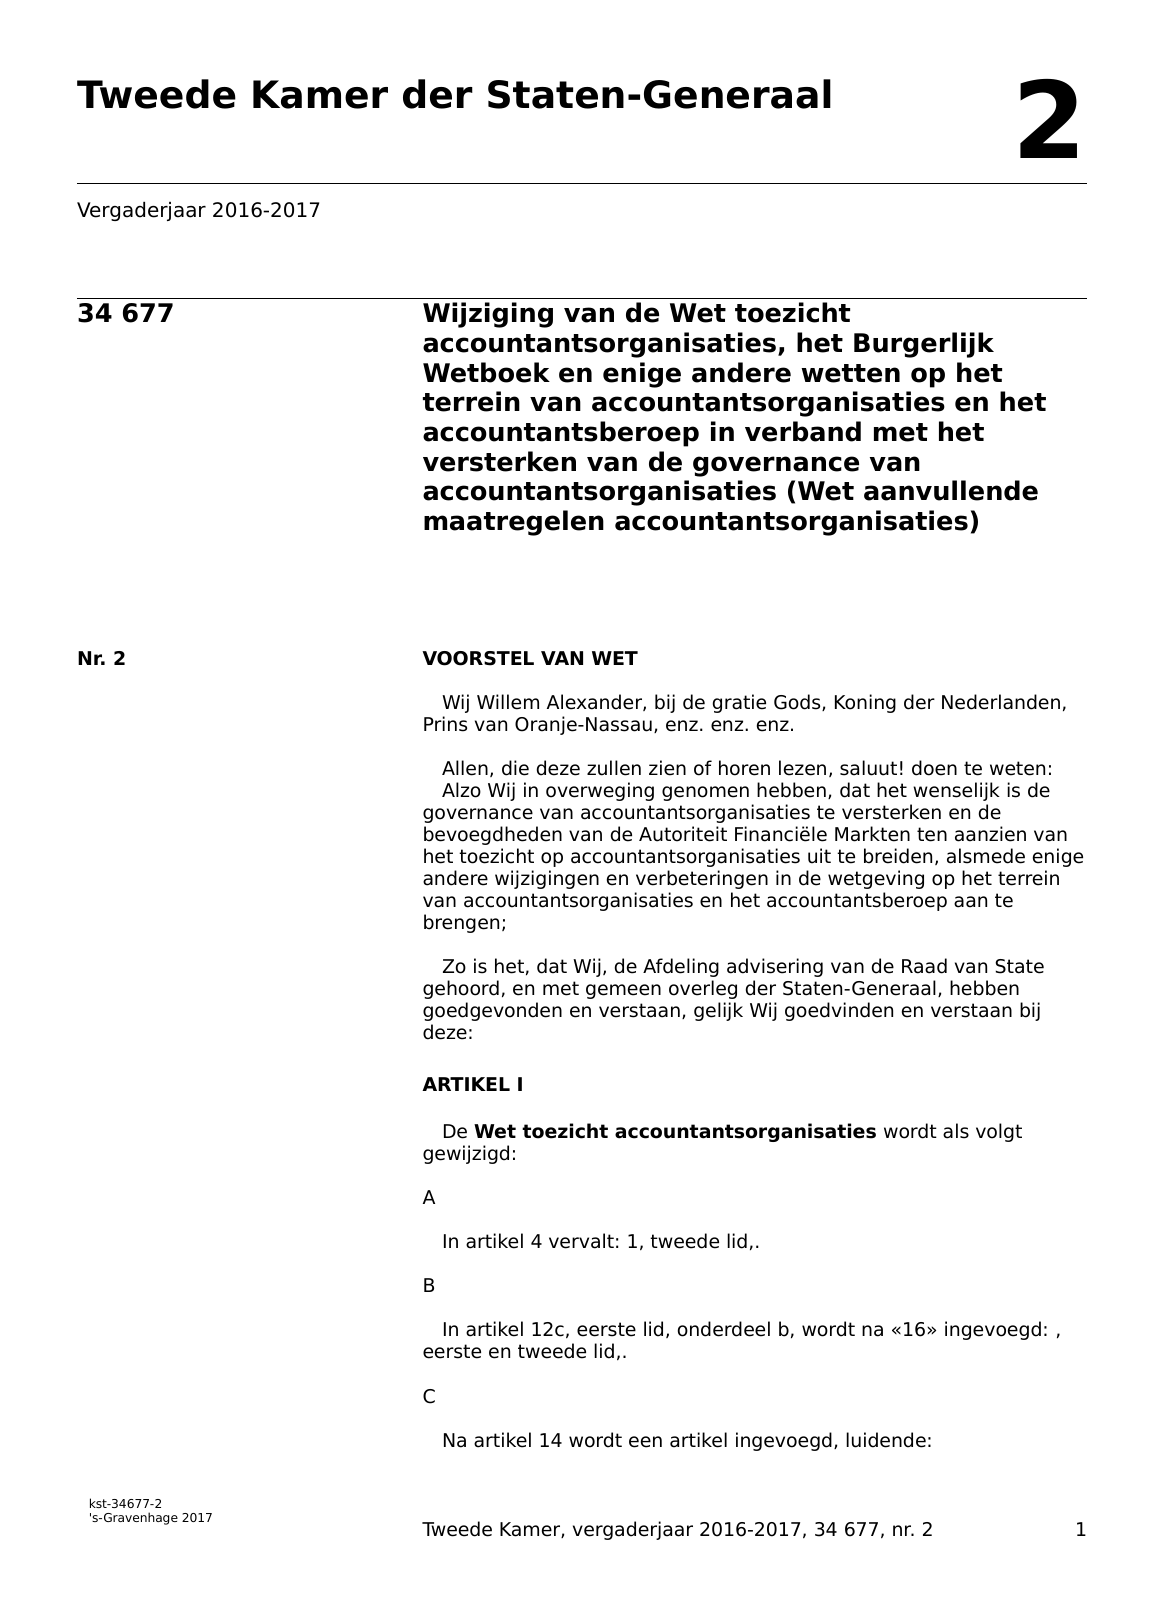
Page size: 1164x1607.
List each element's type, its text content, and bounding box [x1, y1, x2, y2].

subtitle Nr. 2 VOORSTEL VAN WET [77, 647, 1087, 669]
subtitle 34 677 Wijziging van de Wet toezicht accountantsorganisaties, het Burgerlijk Wetboek en enige andere wetten op het terrein van accountantsorganisaties en het accountantsberoep in verband met het versterken van de governance van accountantsorganisaties (Wet aanvullende maatregelen accountantsorganisaties) [77, 299, 1087, 536]
text 's-Gravenhage 2017 [88, 1511, 323, 1525]
text B [422, 1275, 1087, 1297]
subtitle ARTIKEL I [422, 1074, 1087, 1096]
text In artikel 12c, eerste lid, onderdeel b, wordt na «16» ingevoegd: , eerste en tweede lid,. [422, 1319, 1087, 1363]
table_header 2 [886, 59, 1087, 183]
table_cell Vergaderjaar 2016-2017 [77, 184, 1087, 298]
text A [422, 1187, 1087, 1209]
text Alzo Wij in overweging genomen hebben, dat het wenselijk is de governance van accountantsorganisaties te versterken en de bevoegdheden van de Autoriteit Financiële Markten ten aanzien van het toezicht op accountantsorganisaties uit te breiden, alsmede enige andere wijzigingen en verbeteringen in de wetgeving op het terrein van accountantsorganisaties en het accountantsberoep aan te brengen; [422, 780, 1087, 934]
text Wij Willem Alexander, bij de gratie Gods, Koning der Nederlanden, Prins van Oranje-Nassau, enz. enz. enz. [422, 692, 1087, 736]
text De Wet toezicht accountantsorganisaties wordt als volgt gewijzigd: [422, 1121, 1087, 1165]
table_header Tweede Kamer der Staten-Generaal [77, 59, 886, 183]
text C [422, 1386, 1087, 1407]
text Na artikel 14 wordt een artikel ingevoegd, luidende: [422, 1430, 1087, 1452]
text In artikel 4 vervalt: 1, tweede lid,. [422, 1231, 1087, 1253]
text kst-34677-2 [88, 1497, 323, 1511]
text Zo is het, dat Wij, de Afdeling advisering van de Raad van State gehoord, en met gemeen overleg der Staten-Generaal, hebben goedgevonden en verstaan, gelijk Wij goedvinden en verstaan bij deze: [422, 956, 1087, 1044]
text Allen, die deze zullen zien of horen lezen, saluut! doen te weten: [422, 758, 1087, 780]
